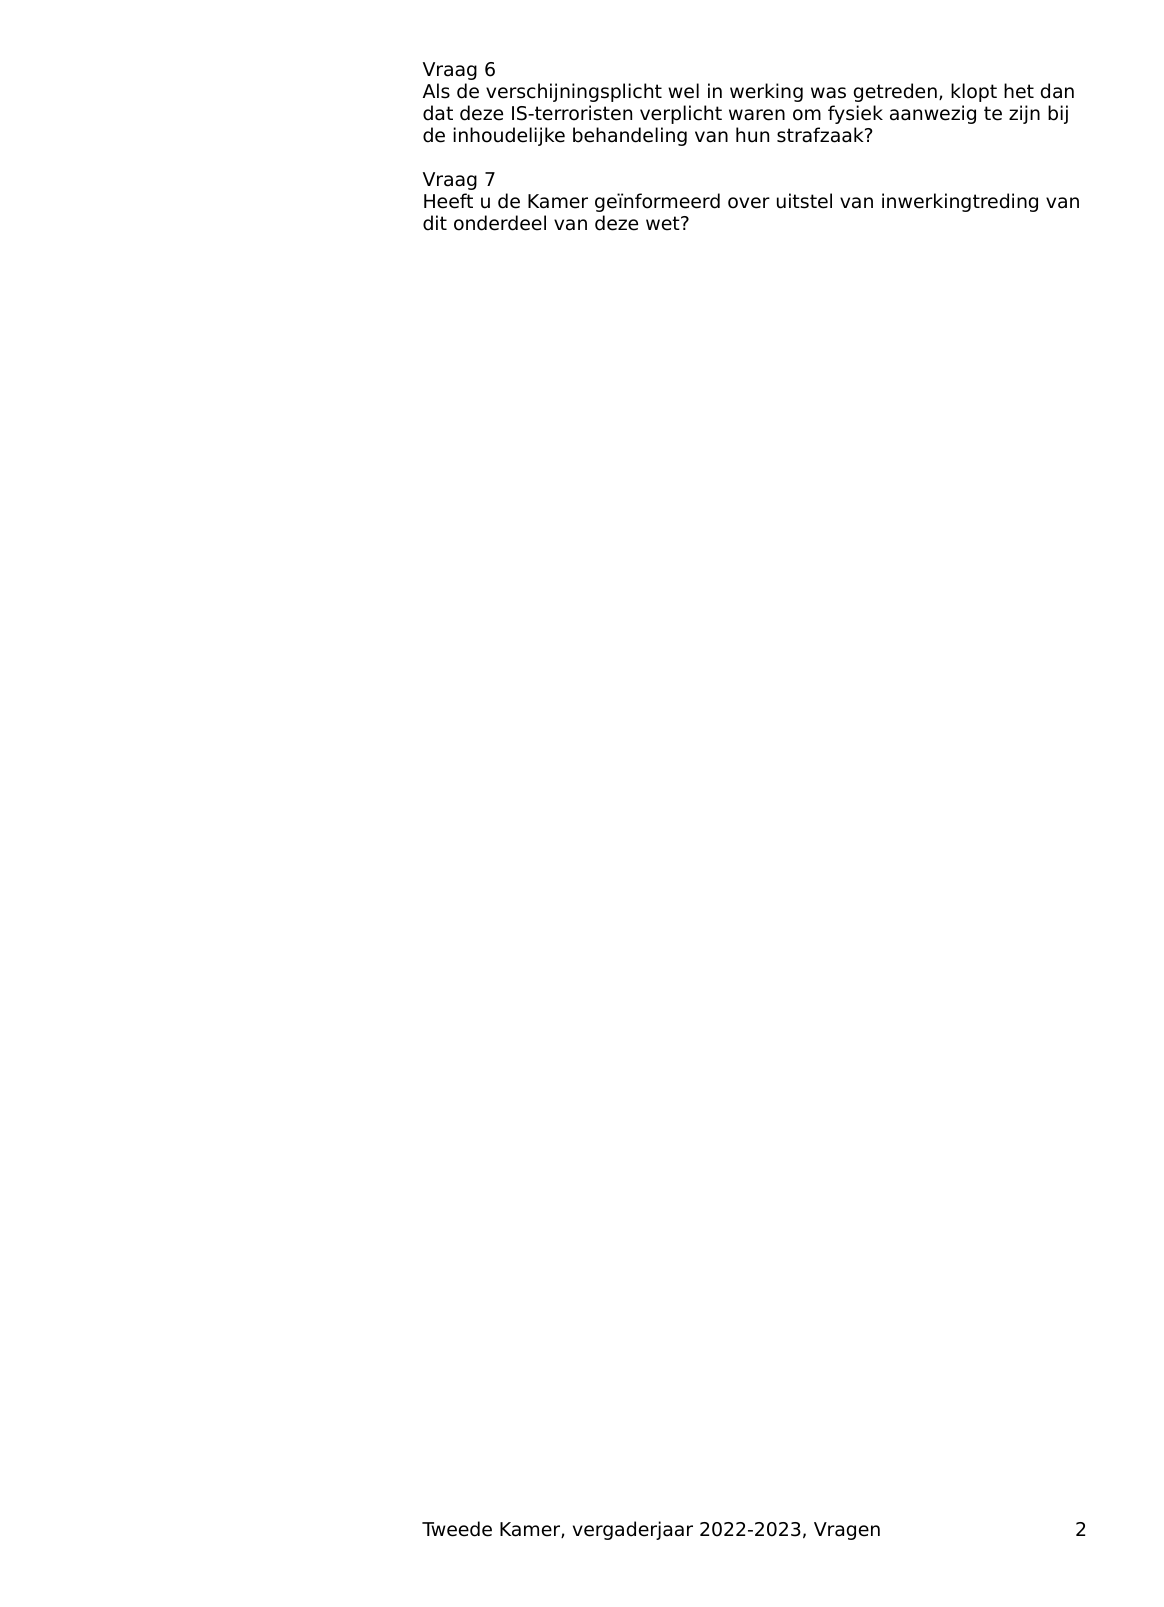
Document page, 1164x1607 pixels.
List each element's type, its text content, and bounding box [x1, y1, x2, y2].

text Als de verschijningsplicht wel in werking was getreden, klopt het dan dat deze IS-terroristen verplicht waren om fysiek aanwezig te zijn bij de inhoudelijke behandeling van hun strafzaak? [422, 81, 1087, 147]
text Vraag 7 [422, 169, 1087, 191]
text Vraag 6 [422, 59, 1087, 81]
text Heeft u de Kamer geïnformeerd over uitstel van inwerkingtreding van dit onderdeel van deze wet? [422, 191, 1087, 235]
